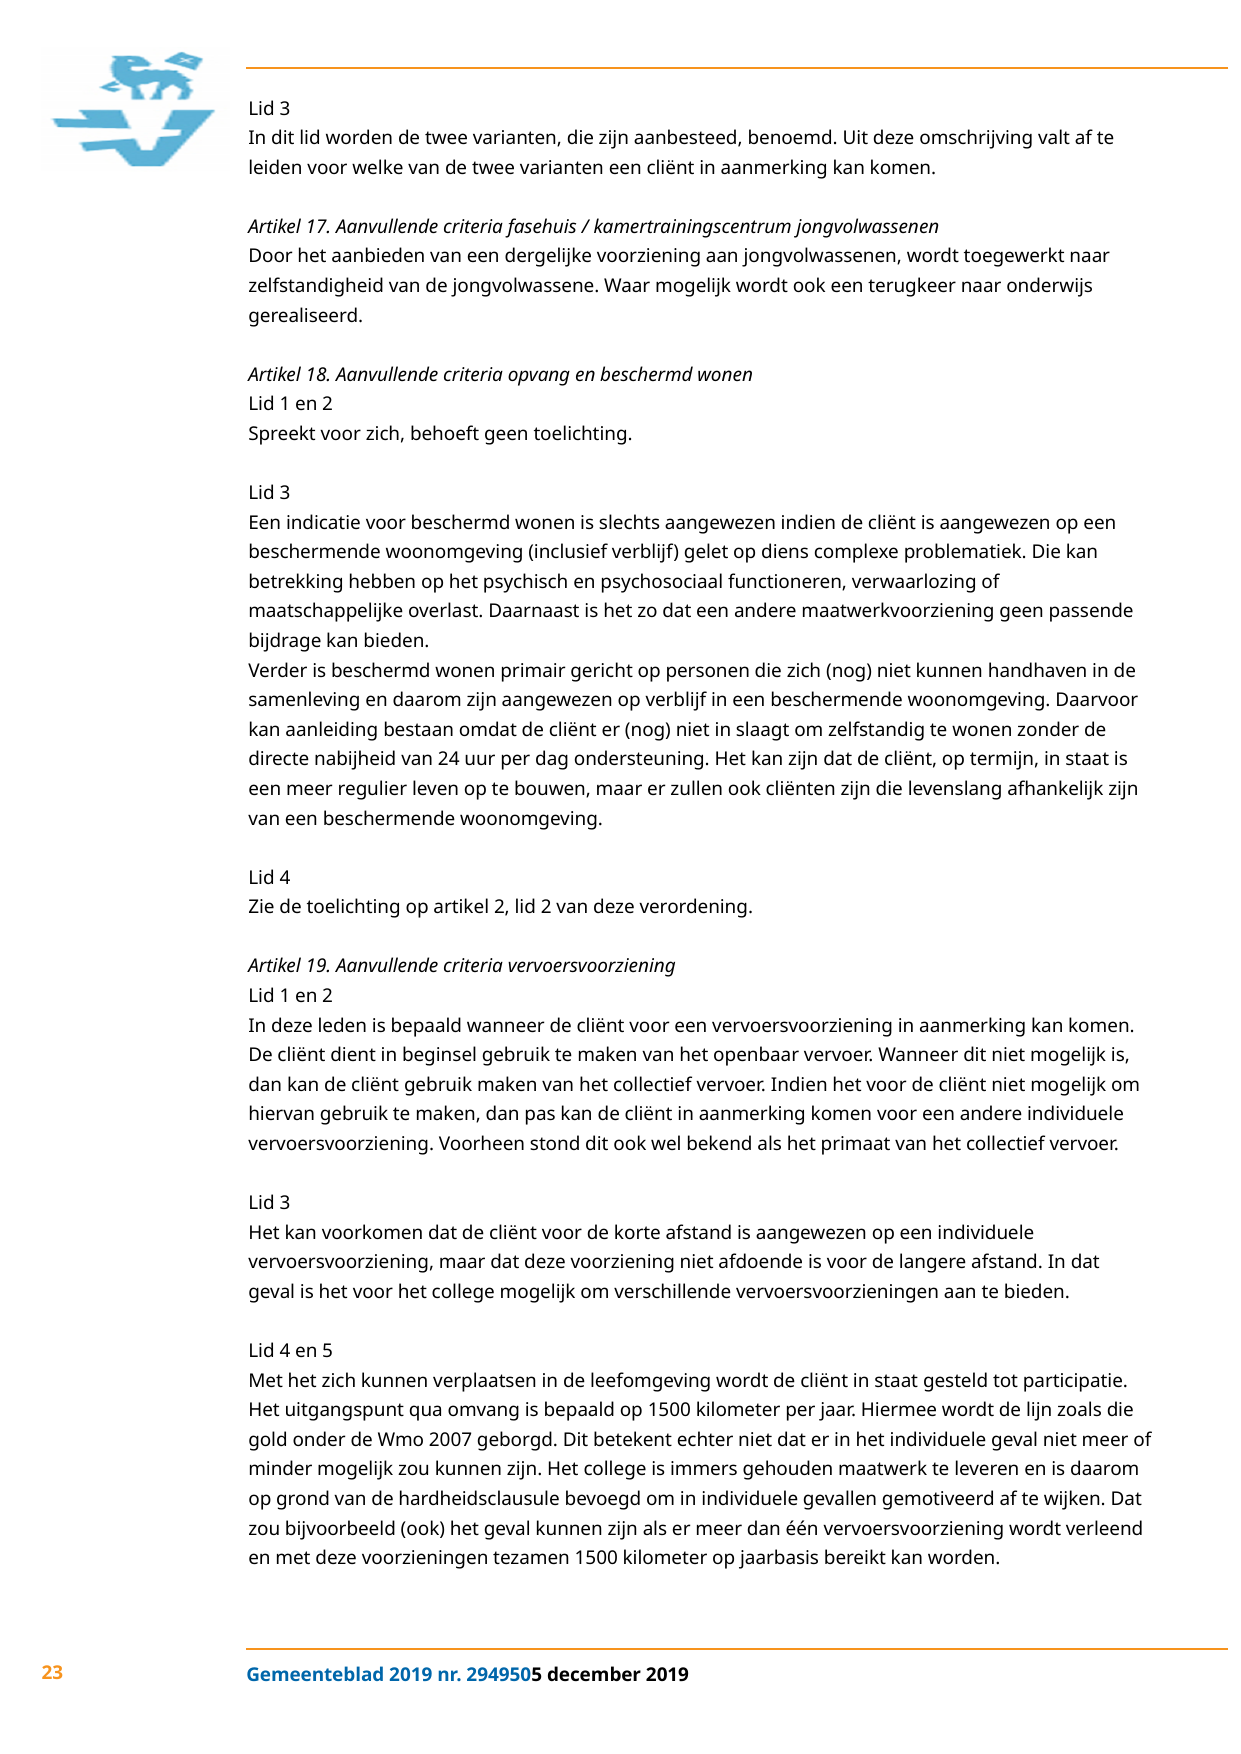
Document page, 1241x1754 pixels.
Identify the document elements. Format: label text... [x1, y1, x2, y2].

text In dit lid worden de twee varianten, die zijn aanbesteed, benoemd. Uit deze omschrijving valt af te leiden voor welke van de twee varianten een cliënt in aanmerking kan komen. [248, 124, 1152, 180]
text Lid 3 [248, 479, 1152, 505]
text Lid 4 en 5 [248, 1337, 1152, 1363]
picture [41, 47, 231, 172]
text Zie de toelichting op artikel 2, lid 2 van deze verordening. [248, 893, 1152, 919]
text Het kan voorkomen dat de cliënt voor de korte afstand is aangewezen op een individuele vervoersvoorziening, maar dat deze voorziening niet afdoende is voor de langere afstand. In dat geval is het voor het college mogelijk om verschillende vervoersvoorzieningen aan te bieden. [248, 1219, 1152, 1304]
text Artikel 17. Aanvullende criteria fasehuis / kamertrainingscentrum jongvolwassenen [248, 213, 1152, 239]
text Lid 1 en 2 [248, 391, 1152, 416]
text Lid 4 [248, 864, 1152, 890]
text Lid 1 en 2 [248, 982, 1152, 1008]
text Artikel 18. Aanvullende criteria opvang en beschermd wonen [248, 361, 1152, 387]
text Verder is beschermd wonen primair gericht op personen die zich (nog) niet kunnen handhaven in de samenleving en daarom zijn aangewezen op verblijf in een beschermende woonomgeving. Daarvoor kan aanleiding bestaan omdat de cliënt er (nog) niet in slaagt om zelfstandig te wonen zonder de directe nabijheid van 24 uur per dag ondersteuning. Het kan zijn dat de cliënt, op termijn, in staat is een meer regulier leven op te bouwen, maar er zullen ook cliënten zijn die levenslang afhankelijk zijn van een beschermende woonomgeving. [248, 657, 1152, 831]
text Het uitgangspunt qua omvang is bepaald op 1500 kilometer per jaar. Hiermee wordt de lijn zoals die gold onder de Wmo 2007 geborgd. Dit betekent echter niet dat er in het individuele geval niet meer of minder mogelijk zou kunnen zijn. Het college is immers gehouden maatwerk te leveren en is daarom op grond van de hardheidsclausule bevoegd om in individuele gevallen gemotiveerd af te wijken. Dat zou bijvoorbeeld (ook) het geval kunnen zijn als er meer dan één vervoersvoorziening wordt verleend en met deze voorzieningen tezamen 1500 kilometer op jaarbasis bereikt kan worden. [248, 1396, 1152, 1570]
text Lid 3 [248, 1189, 1152, 1215]
text Door het aanbieden van een dergelijke voorziening aan jongvolwassenen, wordt toegewerkt naar zelfstandigheid van de jongvolwassene. Waar mogelijk wordt ook een terugkeer naar onderwijs gerealiseerd. [248, 243, 1152, 328]
text In deze leden is bepaald wanneer de cliënt voor een vervoersvoorziening in aanmerking kan komen. De cliënt dient in beginsel gebruik te maken van het openbaar vervoer. Wanneer dit niet mogelijk is, dan kan de cliënt gebruik maken van het collectief vervoer. Indien het voor de cliënt niet mogelijk om hiervan gebruik te maken, dan pas kan de cliënt in aanmerking komen voor een andere individuele vervoersvoorziening. Voorheen stond dit ook wel bekend als het primaat van het collectief vervoer. [248, 1012, 1152, 1156]
text Spreekt voor zich, behoeft geen toelichting. [248, 420, 1152, 446]
text Een indicatie voor beschermd wonen is slechts aangewezen indien de cliënt is aangewezen op een beschermende woonomgeving (inclusief verblijf) gelet op diens complexe problematiek. Die kan betrekking hebben op het psychisch en psychosociaal functioneren, verwaarlozing of maatschappelijke overlast. Daarnaast is het zo dat een andere maatwerkvoorziening geen passende bijdrage kan bieden. [248, 509, 1152, 653]
text Artikel 19. Aanvullende criteria vervoersvoorziening [248, 953, 1152, 978]
text Lid 3 [248, 95, 1152, 121]
text Met het zich kunnen verplaatsen in de leefomgeving wordt de cliënt in staat gesteld tot participatie. [248, 1367, 1152, 1393]
